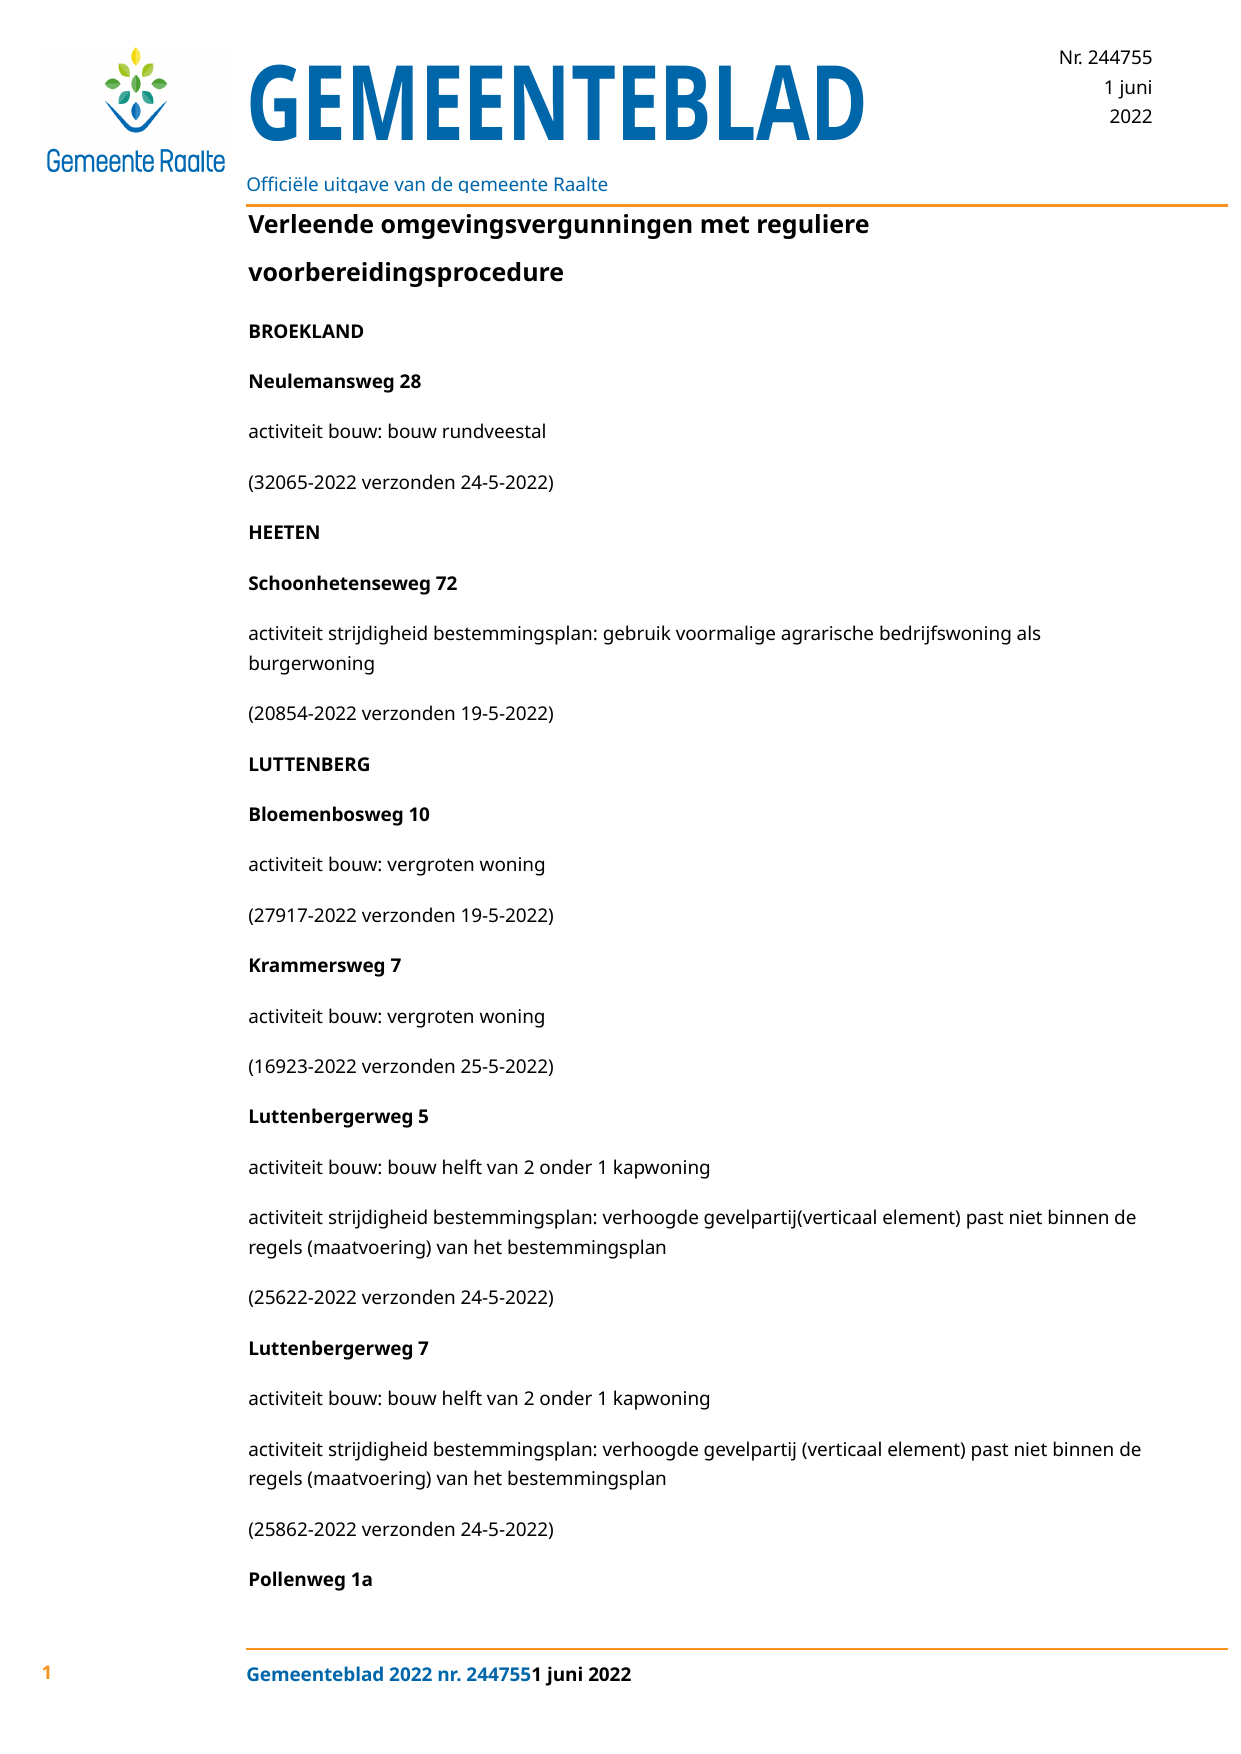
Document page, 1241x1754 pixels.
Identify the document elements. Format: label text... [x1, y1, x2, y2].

text activiteit strijdigheid bestemmingsplan: verhoogde gevelpartij (verticaal element) past niet binnen de regels (maatvoering) van het bestemmingsplan [248, 1436, 1152, 1491]
text activiteit strijdigheid bestemmingsplan: verhoogde gevelpartij(verticaal element) past niet binnen de regels (maatvoering) van het bestemmingsplan [248, 1204, 1152, 1260]
text activiteit bouw: bouw helft van 2 onder 1 kapwoning [248, 1385, 1152, 1411]
text Schoonhetenseweg 72 [248, 570, 1152, 596]
text (27917-2022 verzonden 19-5-2022) [248, 902, 1152, 928]
text Neulemansweg 28 [248, 368, 1152, 394]
text HEETEN [248, 519, 1152, 545]
text Bloemenbosweg 10 [248, 801, 1152, 827]
text Verleende omgevingsvergunningen met reguliere voorbereidingsprocedure [248, 207, 1152, 288]
text Luttenbergerweg 7 [248, 1335, 1152, 1361]
text Krammersweg 7 [248, 952, 1152, 978]
text Pollenweg 1a [248, 1566, 1152, 1592]
text (25622-2022 verzonden 24-5-2022) [248, 1284, 1152, 1310]
text LUTTENBERG [248, 751, 1152, 777]
text activiteit bouw: vergroten woning [248, 852, 1152, 877]
text (16923-2022 verzonden 25-5-2022) [248, 1053, 1152, 1079]
text BROEKLAND [248, 318, 1152, 344]
picture [41, 47, 231, 172]
text activiteit bouw: bouw helft van 2 onder 1 kapwoning [248, 1154, 1152, 1180]
text (25862-2022 verzonden 24-5-2022) [248, 1516, 1152, 1542]
text (20854-2022 verzonden 19-5-2022) [248, 700, 1152, 726]
text activiteit bouw: bouw rundveestal [248, 419, 1152, 444]
text (32065-2022 verzonden 24-5-2022) [248, 469, 1152, 495]
text activiteit strijdigheid bestemmingsplan: gebruik voormalige agrarische bedrijfswoning als burgerwoning [248, 620, 1152, 676]
text activiteit bouw: vergroten woning [248, 1003, 1152, 1029]
text Luttenbergerweg 5 [248, 1104, 1152, 1129]
